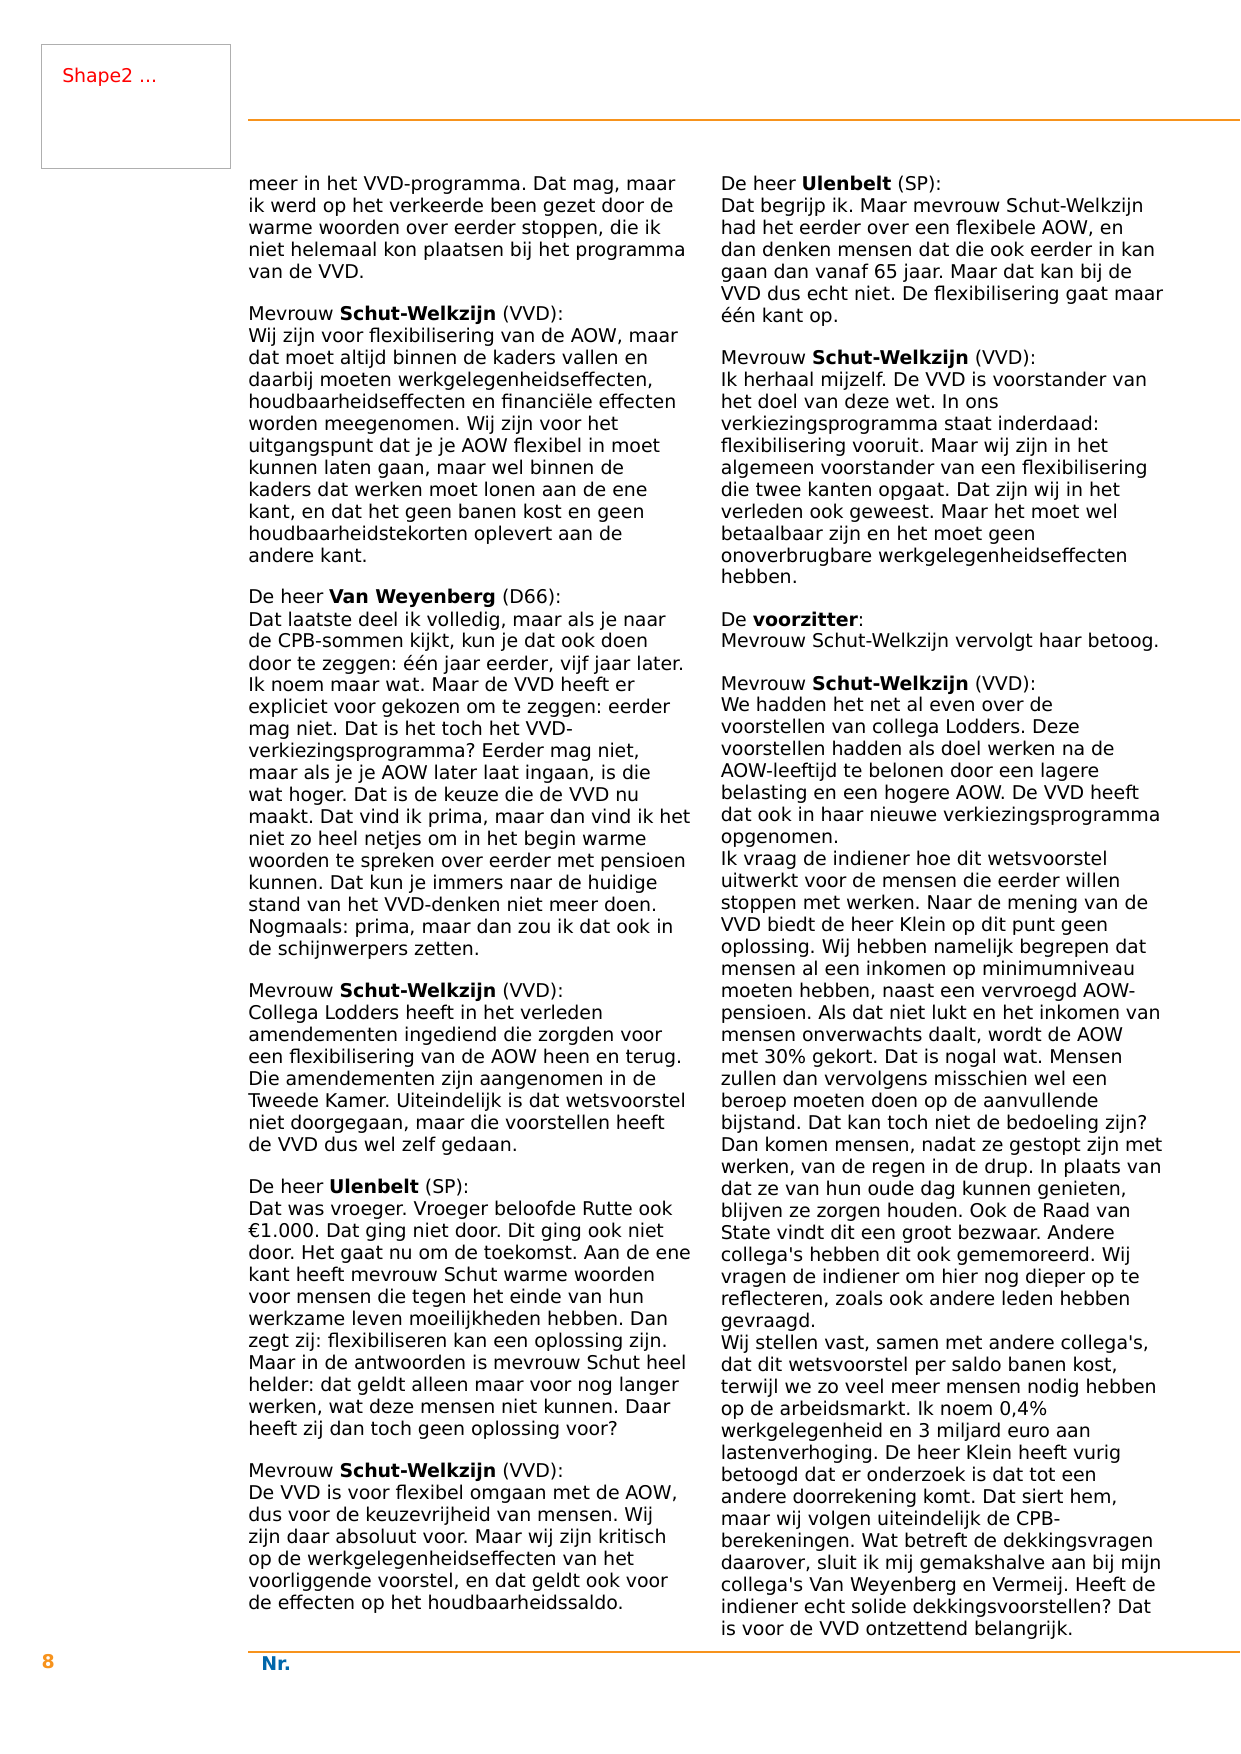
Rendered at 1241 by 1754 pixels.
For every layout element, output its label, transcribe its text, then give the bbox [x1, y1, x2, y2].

text Collega Lodders heeft in het verleden amendementen ingediend die zorgden voor een flexibilisering van de AOW heen en terug. Die amendementen zijn aangenomen in de Tweede Kamer. Uiteindelijk is dat wetsvoorstel niet doorgegaan, maar die voorstellen heeft de VVD dus wel zelf gedaan. [248, 1002, 691, 1156]
text Mevrouw Schut-Welkzijn (VVD): [721, 347, 1163, 369]
text Mevrouw Schut-Welkzijn vervolgt haar betoog. [721, 630, 1163, 652]
text Dat laatste deel ik volledig, maar als je naar de CPB-sommen kijkt, kun je dat ook doen door te zeggen: één jaar eerder, vijf jaar later. Ik noem maar wat. Maar de VVD heeft er expliciet voor gekozen om te zeggen: eerder mag niet. Dat is het toch het VVD-verkiezingsprogramma? Eerder mag niet, maar als je je AOW later laat ingaan, is die wat hoger. Dat is de keuze die de VVD nu maakt. Dat vind ik prima, maar dan vind ik het niet zo heel netjes om in het begin warme woorden te spreken over eerder met pensioen kunnen. Dat kun je immers naar de huidige stand van het VVD-denken niet meer doen. Nogmaals: prima, maar dan zou ik dat ook in de schijnwerpers zetten. [248, 608, 691, 960]
text Wij zijn voor flexibilisering van de AOW, maar dat moet altijd binnen de kaders vallen en daarbij moeten werkgelegenheidseffecten, houdbaarheidseffecten en financiële effecten worden meegenomen. Wij zijn voor het uitgangspunt dat je je AOW flexibel in moet kunnen laten gaan, maar wel binnen de kaders dat werken moet lonen aan de ene kant, en dat het geen banen kost en geen houdbaarheidstekorten oplevert aan de andere kant. [248, 325, 691, 566]
text Mevrouw Schut-Welkzijn (VVD): [248, 303, 691, 325]
text Wij stellen vast, samen met andere collega's, dat dit wetsvoorstel per saldo banen kost, terwijl we zo veel meer mensen nodig hebben op de arbeidsmarkt. Ik noem 0,4% werkgelegenheid en 3 miljard euro aan lastenverhoging. De heer Klein heeft vurig betoogd dat er onderzoek is dat tot een andere doorrekening komt. Dat siert hem, maar wij volgen uiteindelijk de CPB-berekeningen. Wat betreft de dekkingsvragen daarover, sluit ik mij gemakshalve aan bij mijn collega's Van Weyenberg en Vermeij. Heeft de indiener echt solide dekkingsvoorstellen? Dat is voor de VVD ontzettend belangrijk. [721, 1332, 1163, 1639]
text De voorzitter: [721, 608, 1163, 630]
text Dat was vroeger. Vroeger beloofde Rutte ook €1.000. Dat ging niet door. Dit ging ook niet door. Het gaat nu om de toekomst. Aan de ene kant heeft mevrouw Schut warme woorden voor mensen die tegen het einde van hun werkzame leven moeilijkheden hebben. Dan zegt zij: flexibiliseren kan een oplossing zijn. Maar in de antwoorden is mevrouw Schut heel helder: dat geldt alleen maar voor nog langer werken, wat deze mensen niet kunnen. Daar heeft zij dan toch geen oplossing voor? [248, 1198, 691, 1440]
text meer in het VVD-programma. Dat mag, maar ik werd op het verkeerde been gezet door de warme woorden over eerder stoppen, die ik niet helemaal kon plaatsen bij het programma van de VVD. [248, 173, 691, 283]
text Dat begrijp ik. Maar mevrouw Schut-Welkzijn had het eerder over een flexibele AOW, en dan denken mensen dat die ook eerder in kan gaan dan vanaf 65 jaar. Maar dat kan bij de VVD dus echt niet. De flexibilisering gaat maar één kant op. [721, 195, 1163, 327]
text Mevrouw Schut-Welkzijn (VVD): [248, 980, 691, 1002]
text Ik herhaal mijzelf. De VVD is voorstander van het doel van deze wet. In ons verkiezingsprogramma staat inderdaad: flexibilisering vooruit. Maar wij zijn in het algemeen voorstander van een flexibilisering die twee kanten opgaat. Dat zijn wij in het verleden ook geweest. Maar het moet wel betaalbaar zijn en het moet geen onoverbrugbare werkgelegenheidseffecten hebben. [721, 369, 1163, 588]
text We hadden het net al even over de voorstellen van collega Lodders. Deze voorstellen hadden als doel werken na de AOW-leeftijd te belonen door een lagere belasting en een hogere AOW. De VVD heeft dat ook in haar nieuwe verkiezingsprogramma opgenomen. [721, 694, 1163, 848]
text De heer Ulenbelt (SP): [248, 1176, 691, 1198]
text Mevrouw Schut-Welkzijn (VVD): [248, 1460, 691, 1482]
text De heer Ulenbelt (SP): [721, 173, 1163, 195]
text Mevrouw Schut-Welkzijn (VVD): [721, 672, 1163, 694]
text Ik vraag de indiener hoe dit wetsvoorstel uitwerkt voor de mensen die eerder willen stoppen met werken. Naar de mening van de VVD biedt de heer Klein op dit punt geen oplossing. Wij hebben namelijk begrepen dat mensen al een inkomen op minimumniveau moeten hebben, naast een vervroegd AOW-pensioen. Als dat niet lukt en het inkomen van mensen onverwachts daalt, wordt de AOW met 30% gekort. Dat is nogal wat. Mensen zullen dan vervolgens misschien wel een beroep moeten doen op de aanvullende bijstand. Dat kan toch niet de bedoeling zijn? Dan komen mensen, nadat ze gestopt zijn met werken, van de regen in de drup. In plaats van dat ze van hun oude dag kunnen genieten, blijven ze zorgen houden. Ook de Raad van State vindt dit een groot bezwaar. Andere collega's hebben dit ook gememoreerd. Wij vragen de indiener om hier nog dieper op te reflecteren, zoals ook andere leden hebben gevraagd. [721, 848, 1163, 1332]
text De heer Van Weyenberg (D66): [248, 586, 691, 608]
text De VVD is voor flexibel omgaan met de AOW, dus voor de keuzevrijheid van mensen. Wij zijn daar absoluut voor. Maar wij zijn kritisch op de werkgelegenheidseffecten van het voorliggende voorstel, en dat geldt ook voor de effecten op het houdbaarheidssaldo. [248, 1482, 691, 1613]
